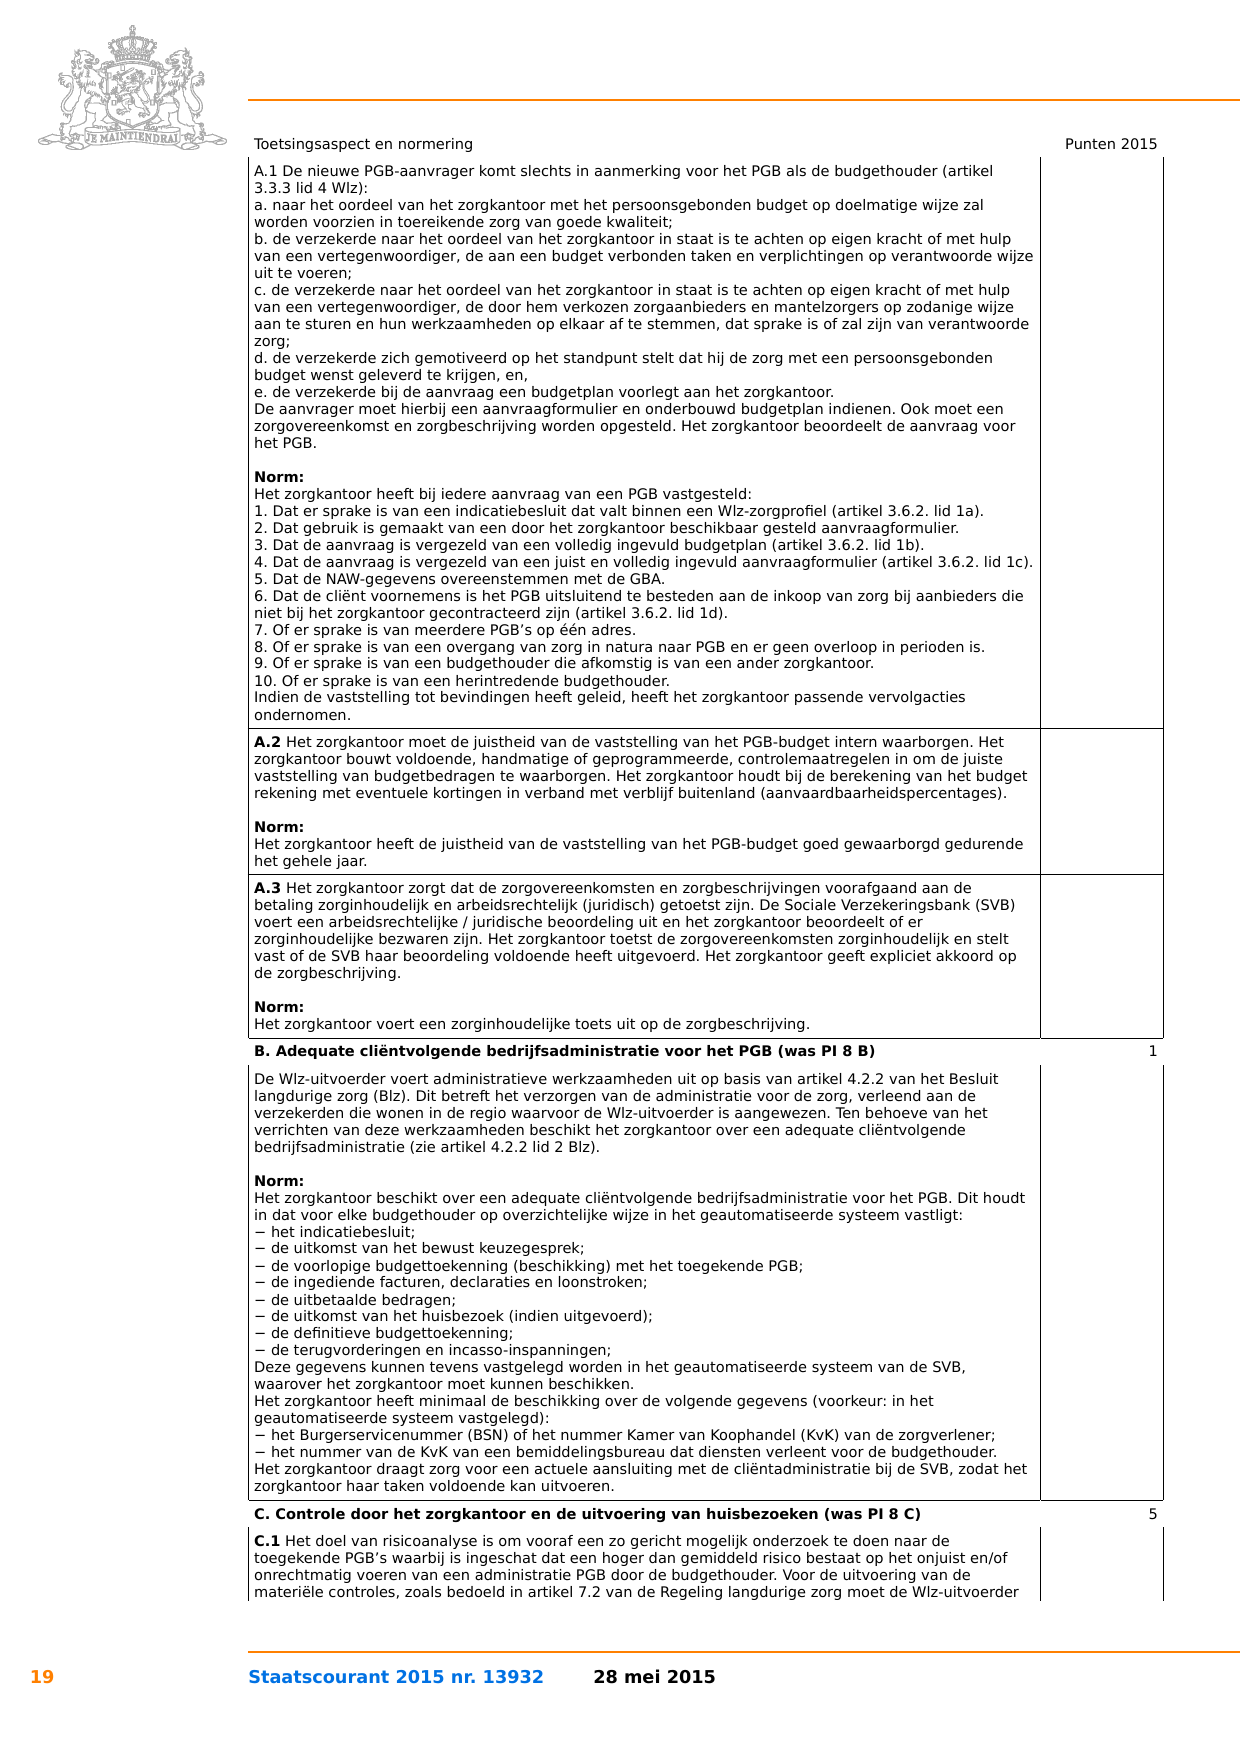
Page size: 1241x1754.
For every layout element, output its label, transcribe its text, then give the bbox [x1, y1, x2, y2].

picture [38, 25, 227, 150]
table_cell A.2 Het zorgkantoor moet de juistheid van de vaststelling van het PGB-budget intern waarborgen. Het zorgkantoor bouwt voldoende, handmatige of geprogrammeerde, controlemaatregelen in om de juiste vaststelling van budgetbedragen te waarborgen. Het zorgkantoor houdt bij de berekening van het budget rekening met eventuele kortingen in verband met verblijf buitenland (aanvaardbaarheidspercentages). [249, 729, 1040, 802]
table_header Punten 2015 [1041, 131, 1163, 157]
table_cell [1041, 1173, 1163, 1500]
table_cell 5 [1041, 1501, 1163, 1527]
table_cell [1041, 819, 1163, 874]
table_cell Norm: Het zorgkantoor heeft bij iedere aanvraag van een PGB vastgesteld: 1. Dat er sprake is van een indicatiebesluit dat valt binnen een Wlz-zorgprofiel (artikel 3.6.2. lid 1a). 2. Dat gebruik is gemaakt van een door het zorgkantoor beschikbaar gesteld aanvraagformulier. 3. Dat de aanvraag is vergezeld van een volledig ingevuld budgetplan (artikel 3.6.2. lid 1b). 4. Dat de aanvraag is vergezeld van een juist en volledig ingevuld aanvraagformulier (artikel 3.6.2. lid 1c). 5. Dat de NAW-gegevens overeenstemmen met de GBA. 6. Dat de cliënt voornemens is het PGB uitsluitend te besteden aan de inkoop van zorg bij aanbieders die niet bij het zorgkantoor gecontracteerd zijn (artikel 3.6.2. lid 1d). 7. Of er sprake is van meerdere PGB’s op één adres. 8. Of er sprake is van een overgang van zorg in natura naar PGB en er geen overloop in perioden is. 9. Of er sprake is van een budgethouder die afkomstig is van een ander zorgkantoor. 10. Of er sprake is van een herintredende budgethouder. Indien de vaststelling tot bevindingen heeft geleid, heeft het zorgkantoor passende vervolgacties ondernomen. [249, 469, 1040, 728]
table_cell [1041, 1066, 1163, 1156]
table_cell A.1 De nieuwe PGB-aanvrager komt slechts in aanmerking voor het PGB als de budgethouder (artikel 3.3.3 lid 4 Wlz): a. naar het oordeel van het zorgkantoor met het persoonsgebonden budget op doelmatige wijze zal worden voorzien in toereikende zorg van goede kwaliteit; b. de verzekerde naar het oordeel van het zorgkantoor in staat is te achten op eigen kracht of met hulp van een vertegenwoordiger, de aan een budget verbonden taken en verplichtingen op verantwoorde wijze uit te voeren; c. de verzekerde naar het oordeel van het zorgkantoor in staat is te achten op eigen kracht of met hulp van een vertegenwoordiger, de door hem verkozen zorgaanbieders en mantelzorgers op zodanige wijze aan te sturen en hun werkzaamheden op elkaar af te stemmen, dat sprake is of zal zijn van verantwoorde zorg; d. de verzekerde zich gemotiveerd op het standpunt stelt dat hij de zorg met een persoonsgebonden budget wenst geleverd te krijgen, en, e. de verzekerde bij de aanvraag een budgetplan voorlegt aan het zorgkantoor. De aanvrager moet hierbij een aanvraagformulier en onderbouwd budgetplan indienen. Ook moet een zorgovereenkomst en zorgbeschrijving worden opgesteld. Het zorgkantoor beoordeelt de aanvraag voor het PGB. [249, 158, 1040, 452]
table_cell [1041, 729, 1163, 802]
table_cell Norm: Het zorgkantoor voert een zorginhoudelijke toets uit op de zorgbeschrijving. [249, 999, 1040, 1037]
table_cell De Wlz-uitvoerder voert administratieve werkzaamheden uit op basis van artikel 4.2.2 van het Besluit langdurige zorg (Blz). Dit betreft het verzorgen van de administratie voor de zorg, verleend aan de verzekerden die wonen in de regio waarvoor de Wlz-uitvoerder is aangewezen. Ten behoeve van het verrichten van deze werkzaamheden beschikt het zorgkantoor over een adequate cliëntvolgende bedrijfsadministratie (zie artikel 4.2.2 lid 2 Blz). [249, 1066, 1040, 1156]
table_cell A.3 Het zorgkantoor zorgt dat de zorgovereenkomsten en zorgbeschrijvingen voorafgaand aan de betaling zorginhoudelijk en arbeidsrechtelijk (juridisch) getoetst zijn. De Sociale Verzekeringsbank (SVB) voert een arbeidsrechtelijke / juridische beoordeling uit en het zorgkantoor beoordeelt of er zorginhoudelijke bezwaren zijn. Het zorgkantoor toetst de zorgovereenkomsten zorginhoudelijk en stelt vast of de SVB haar beoordeling voldoende heeft uitgevoerd. Het zorgkantoor geeft expliciet akkoord op de zorgbeschrijving. [249, 875, 1040, 982]
table_cell [1041, 1528, 1163, 1601]
table_header Toetsingsaspect en normering [249, 131, 1040, 157]
table_cell [249, 452, 1040, 469]
table_cell [1041, 1156, 1163, 1172]
table_cell B. Adequate cliëntvolgende bedrijfsadministratie voor het PGB (was PI 8 B) [249, 1039, 1040, 1065]
table_cell [1041, 802, 1163, 819]
table_cell Norm: Het zorgkantoor heeft de juistheid van de vaststelling van het PGB-budget goed gewaarborgd gedurende het gehele jaar. [249, 819, 1040, 874]
table_cell 1 [1041, 1039, 1163, 1065]
table_cell [1041, 469, 1163, 728]
table_cell Norm: Het zorgkantoor beschikt over een adequate cliëntvolgende bedrijfsadministratie voor het PGB. Dit houdt in dat voor elke budgethouder op overzichtelijke wijze in het geautomatiseerde systeem vastligt: − het indicatiebesluit; − de uitkomst van het bewust keuzegesprek; − de voorlopige budgettoekenning (beschikking) met het toegekende PGB; − de ingediende facturen, declaraties en loonstroken; − de uitbetaalde bedragen; − de uitkomst van het huisbezoek (indien uitgevoerd); − de definitieve budgettoekenning; − de terugvorderingen en incasso-inspanningen; Deze gegevens kunnen tevens vastgelegd worden in het geautomatiseerde systeem van de SVB, waarover het zorgkantoor moet kunnen beschikken. Het zorgkantoor heeft minimaal de beschikking over de volgende gegevens (voorkeur: in het geautomatiseerde systeem vastgelegd): − het Burgerservicenummer (BSN) of het nummer Kamer van Koophandel (KvK) van de zorgverlener; − het nummer van de KvK van een bemiddelingsbureau dat diensten verleent voor de budgethouder. Het zorgkantoor draagt zorg voor een actuele aansluiting met de cliëntadministratie bij de SVB, zodat het zorgkantoor haar taken voldoende kan uitvoeren. [249, 1173, 1040, 1500]
table_cell C.1 Het doel van risicoanalyse is om vooraf een zo gericht mogelijk onderzoek te doen naar de toegekende PGB’s waarbij is ingeschat dat een hoger dan gemiddeld risico bestaat op het onjuist en/of onrechtmatig voeren van een administratie PGB door de budgethouder. Voor de uitvoering van de materiële controles, zoals bedoeld in artikel 7.2 van de Regeling langdurige zorg moet de Wlz-uitvoerder [249, 1528, 1040, 1601]
table_cell [1041, 452, 1163, 469]
table_cell C. Controle door het zorgkantoor en de uitvoering van huisbezoeken (was PI 8 C) [249, 1501, 1040, 1527]
table_cell [249, 1156, 1040, 1172]
table_cell [1041, 999, 1163, 1037]
table_cell [1041, 982, 1163, 999]
table_cell [1041, 158, 1163, 452]
table_cell [249, 802, 1040, 819]
table_cell [249, 982, 1040, 999]
table_cell [1041, 875, 1163, 982]
